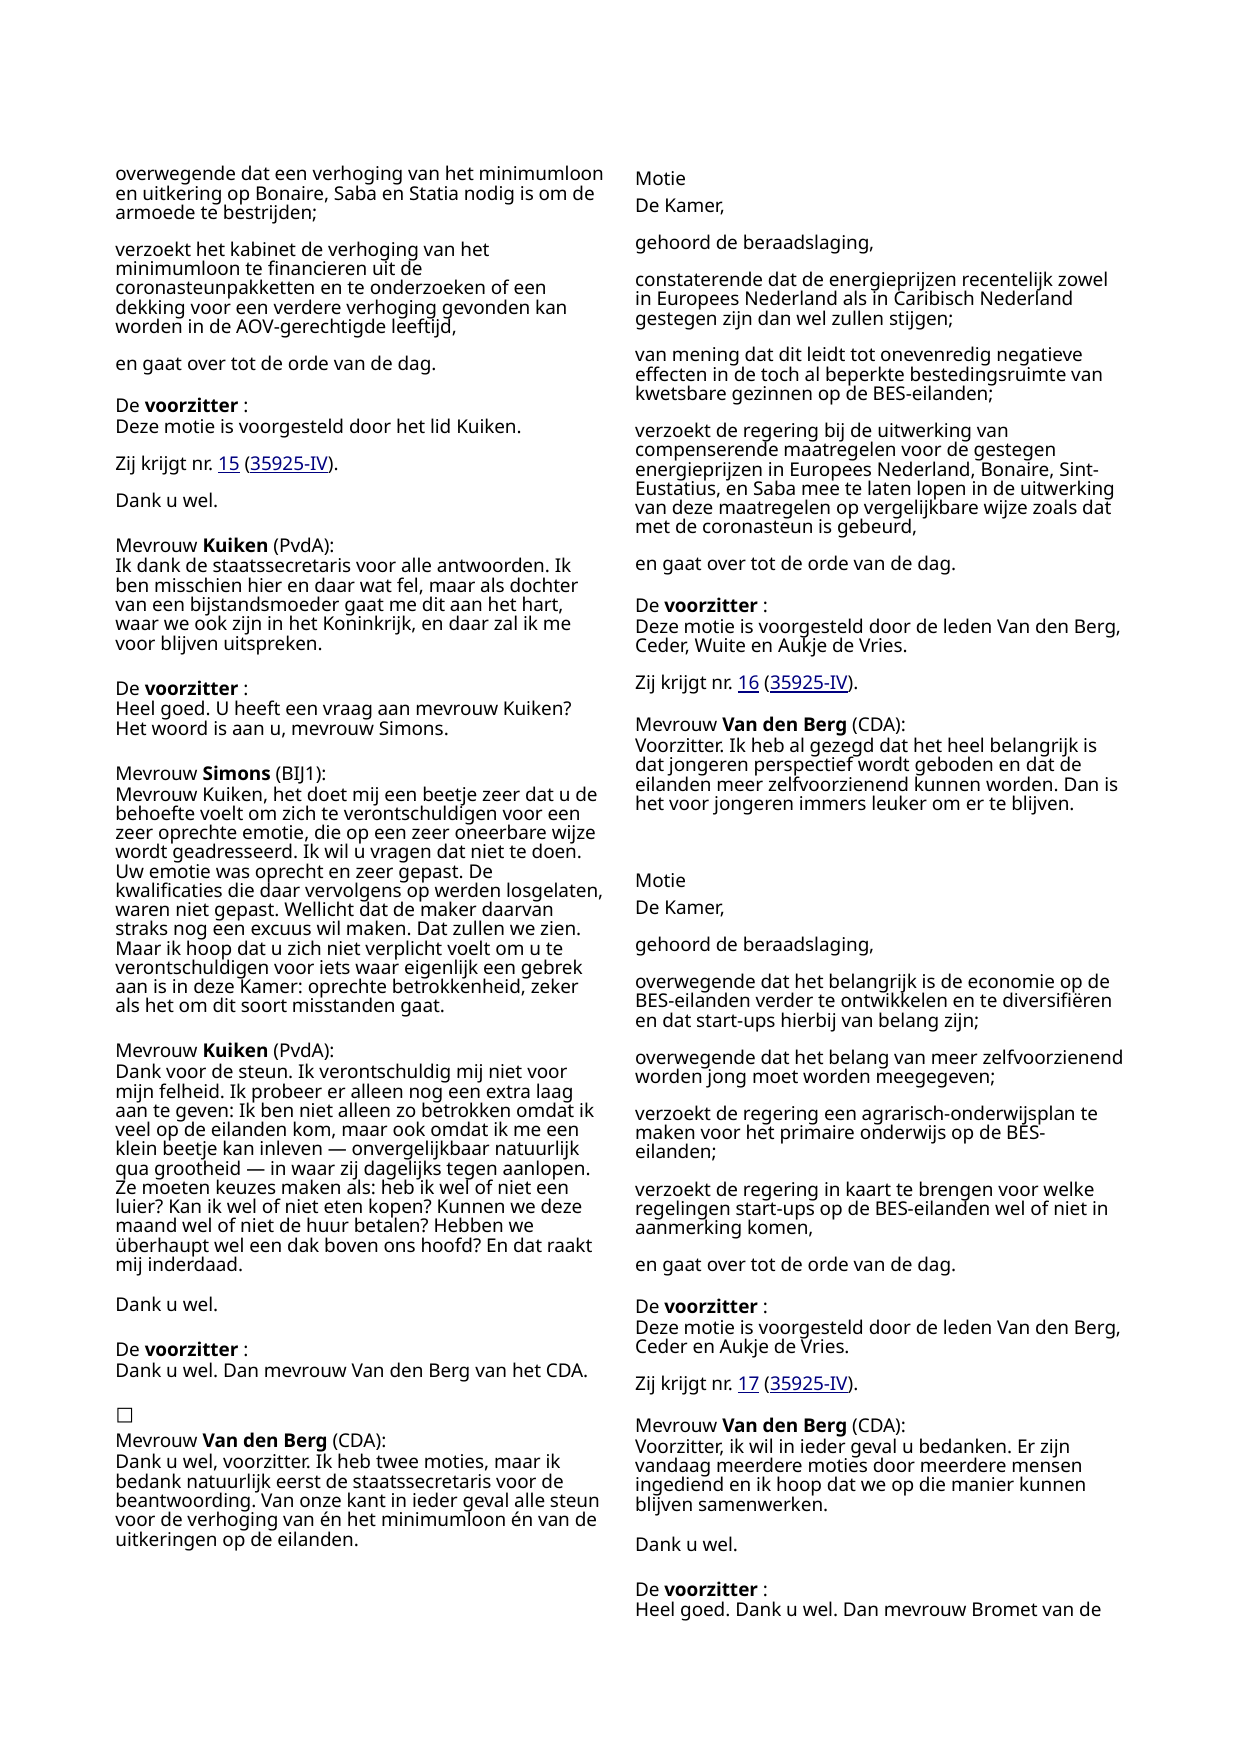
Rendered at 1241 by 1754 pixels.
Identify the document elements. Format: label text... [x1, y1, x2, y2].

text Deze motie is voorgesteld door het lid Kuiken. [115, 418, 605, 437]
text verzoekt de regering in kaart te brengen voor welke regelingen start-ups op de BES-eilanden wel of niet in aanmerking komen, [635, 1181, 1125, 1238]
text Ik dank de staatssecretaris voor alle antwoorden. Ik ben misschien hier en daar wat fel, maar als dochter van een bijstandsmoeder gaat me dit aan het hart, waar we ook zijn in het Koninkrijk, en daar zal ik me voor blijven uitspreken. [115, 557, 605, 654]
text Zij krijgt nr. 16 (35925-IV). [635, 674, 1125, 693]
text overwegende dat het belang van meer zelfvoorzienend worden jong moet worden meegegeven; [635, 1049, 1125, 1087]
text De voorzitter : [635, 1293, 1125, 1319]
text ⬜ [115, 1402, 605, 1428]
text Mevrouw Simons (BIJ1): [115, 760, 605, 786]
text en gaat over tot de orde van de dag. [635, 1256, 1125, 1275]
text Dank voor de steun. Ik verontschuldig mij niet voor mijn felheid. Ik probeer er alleen nog een extra laag aan te geven: Ik ben niet alleen zo betrokken omdat ik veel op de eilanden kom, maar ook omdat ik me een klein beetje kan inleven — onvergelijkbaar natuurlijk qua grootheid — in waar zij dagelijks tegen aanlopen. Ze moeten keuzes maken als: heb ik wel of niet een luier? Kan ik wel of niet eten kopen? Kunnen we deze maand wel of niet de huur betalen? Hebben we überhaupt wel een dak boven ons hoofd? En dat raakt mij inderdaad. [115, 1063, 605, 1275]
text en gaat over tot de orde van de dag. [635, 555, 1125, 574]
text De Kamer, [635, 197, 1125, 216]
text Mevrouw Van den Berg (CDA): [635, 1412, 1125, 1438]
text Motie [635, 165, 1125, 191]
text constaterende dat de energieprijzen recentelijk zowel in Europees Nederland als in Caribisch Nederland gestegen zijn dan wel zullen stijgen; [635, 271, 1125, 329]
text Deze motie is voorgesteld door de leden Van den Berg, Ceder en Aukje de Vries. [635, 1319, 1125, 1357]
text overwegende dat het belangrijk is de economie op de BES-eilanden verder te ontwikkelen en te diversifiëren en dat start-ups hierbij van belang zijn; [635, 973, 1125, 1031]
text Voorzitter, ik wil in ieder geval u bedanken. Er zijn vandaag meerdere moties door meerdere mensen ingediend en ik hoop dat we op die manier kunnen blijven samenwerken. [635, 1438, 1125, 1515]
text Zij krijgt nr. 17 (35925-IV). [635, 1375, 1125, 1394]
text verzoekt de regering bij de uitwerking van compenserende maatregelen voor de gestegen energieprijzen in Europees Nederland, Bonaire, Sint-Eustatius, en Saba mee te laten lopen in de uitwerking van deze maatregelen op vergelijkbare wijze zoals dat met de coronasteun is gebeurd, [635, 422, 1125, 538]
text Mevrouw Kuiken (PvdA): [115, 1038, 605, 1063]
text Heel goed. U heeft een vraag aan mevrouw Kuiken? Het woord is aan u, mevrouw Simons. [115, 700, 605, 739]
text De voorzitter : [635, 592, 1125, 618]
text De voorzitter : [115, 392, 605, 418]
text gehoord de beraadslaging, [635, 936, 1125, 956]
text Mevrouw Van den Berg (CDA): [635, 711, 1125, 737]
text Mevrouw Van den Berg (CDA): [115, 1428, 605, 1453]
text Dank u wel. [115, 1296, 605, 1315]
text Mevrouw Kuiken, het doet mij een beetje zeer dat u de behoefte voelt om zich te verontschuldigen voor een zeer oprechte emotie, die op een zeer oneerbare wijze wordt geadresseerd. Ik wil u vragen dat niet te doen. Uw emotie was oprecht en zeer gepast. De kwalificaties die daar vervolgens op werden losgelaten, waren niet gepast. Wellicht dat de maker daarvan straks nog een excuus wil maken. Dat zullen we zien. Maar ik hoop dat u zich niet verplicht voelt om u te verontschuldigen voor iets waar eigenlijk een gebrek aan is in deze Kamer: oprechte betrokkenheid, zeker als het om dit soort misstanden gaat. [115, 786, 605, 1017]
text Dank u wel, voorzitter. Ik heb twee moties, maar ik bedank natuurlijk eerst de staatssecretaris voor de beantwoording. Van onze kant in ieder geval alle steun voor de verhoging van én het minimumloon én van de uitkeringen op de eilanden. [115, 1453, 605, 1550]
text overwegende dat een verhoging van het minimumloon en uitkering op Bonaire, Saba en Statia nodig is om de armoede te bestrijden; [115, 165, 605, 223]
text Zij krijgt nr. 15 (35925-IV). [115, 454, 605, 474]
text van mening dat dit leidt tot onevenredig negatieve effecten in de toch al beperkte bestedingsruimte van kwetsbare gezinnen op de BES-eilanden; [635, 346, 1125, 404]
text verzoekt de regering een agrarisch-onderwijsplan te maken voor het primaire onderwijs op de BES-eilanden; [635, 1105, 1125, 1163]
text Dank u wel. [115, 492, 605, 511]
text Motie [635, 868, 1125, 893]
text De voorzitter : [115, 675, 605, 700]
text Dank u wel. [635, 1536, 1125, 1555]
text Mevrouw Kuiken (PvdA): [115, 532, 605, 557]
text Deze motie is voorgesteld door de leden Van den Berg, Ceder, Wuite en Aukje de Vries. [635, 618, 1125, 657]
text gehoord de beraadslaging, [635, 234, 1125, 253]
text en gaat over tot de orde van de dag. [115, 355, 605, 374]
text De voorzitter : [635, 1576, 1125, 1601]
text Dank u wel. Dan mevrouw Van den Berg van het CDA. [115, 1362, 605, 1381]
text Heel goed. Dank u wel. Dan mevrouw Bromet van de [635, 1601, 1125, 1621]
text De voorzitter : [115, 1336, 605, 1362]
text Voorzitter. Ik heb al gezegd dat het heel belangrijk is dat jongeren perspectief wordt geboden en dat de eilanden meer zelfvoorzienend kunnen worden. Dan is het voor jongeren immers leuker om er te blijven. [635, 737, 1125, 814]
text verzoekt het kabinet de verhoging van het minimumloon te financieren uit de coronasteunpakketten en te onderzoeken of een dekking voor een verdere verhoging gevonden kan worden in de AOV-gerechtigde leeftijd, [115, 241, 605, 337]
text De Kamer, [635, 899, 1125, 918]
